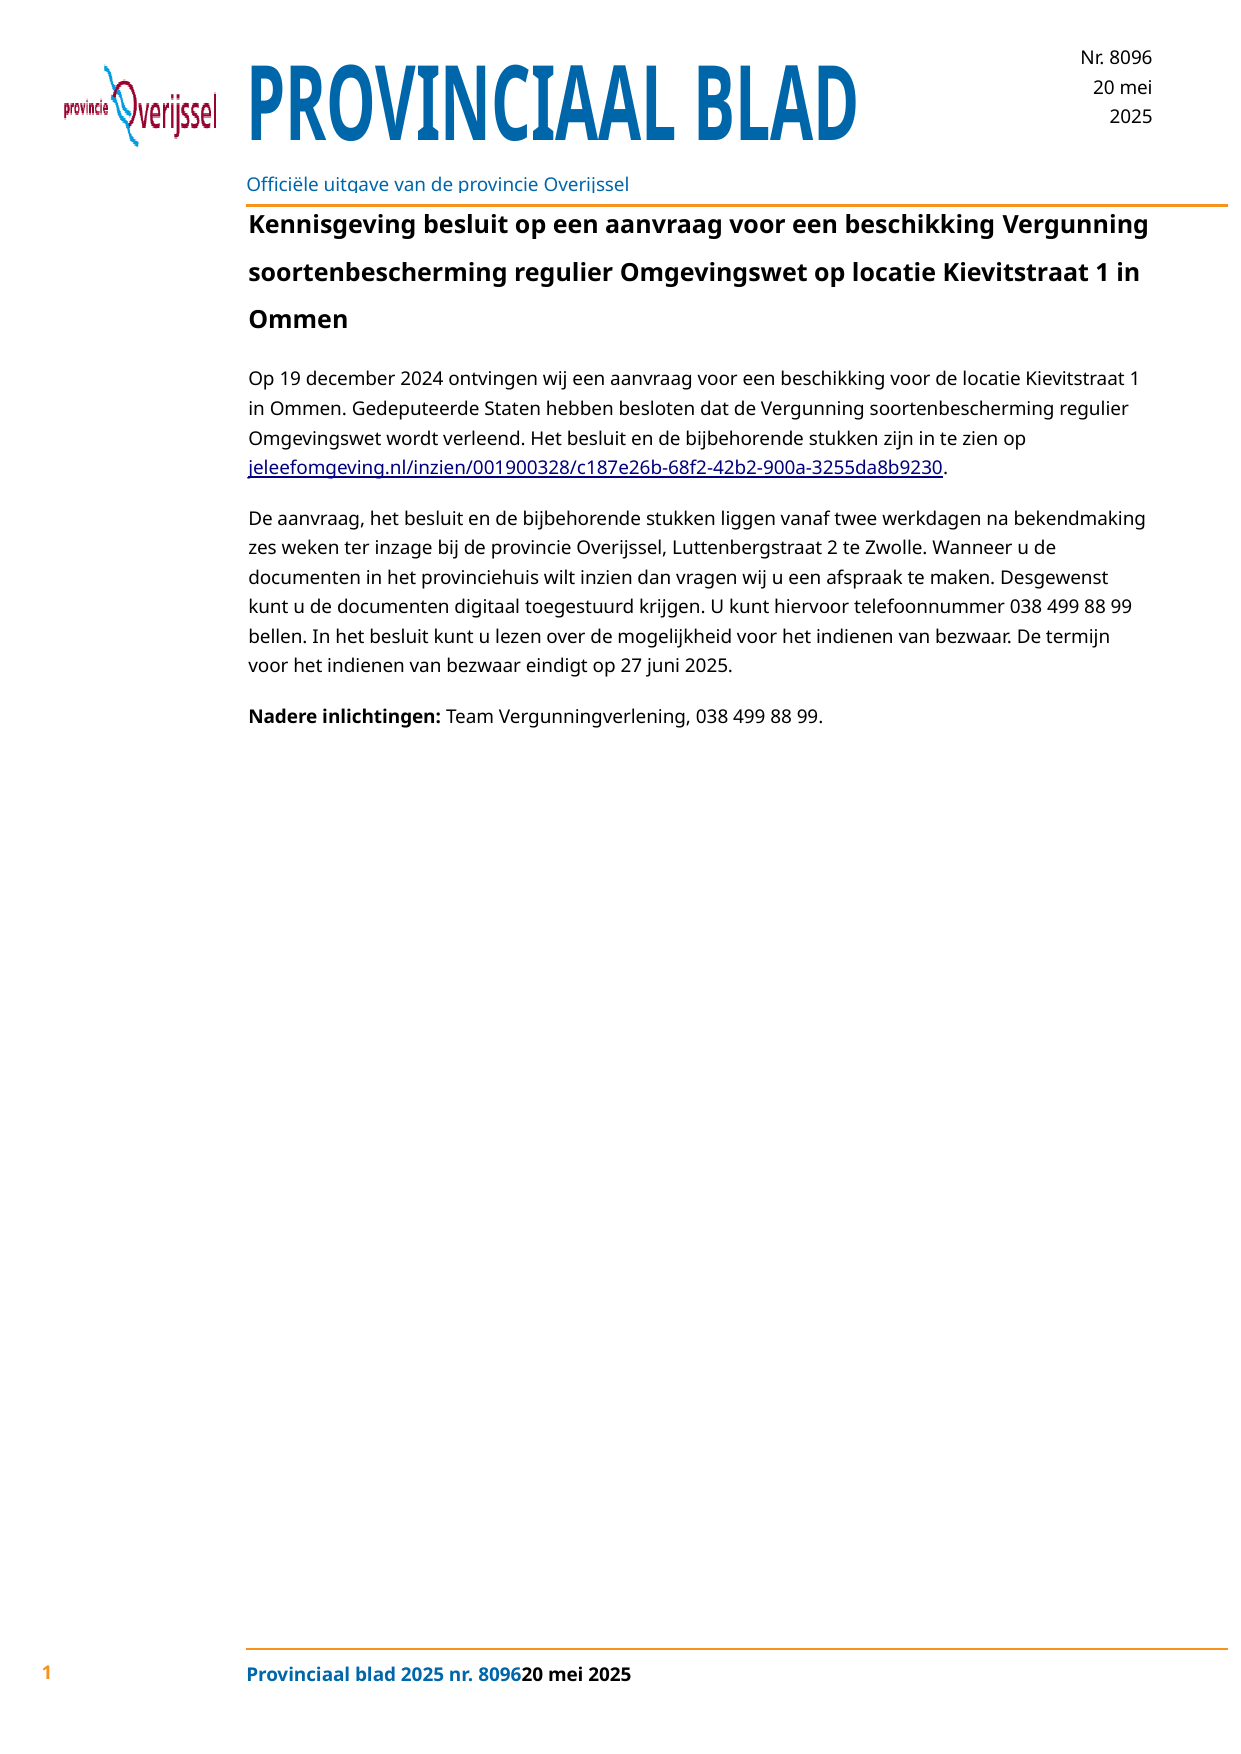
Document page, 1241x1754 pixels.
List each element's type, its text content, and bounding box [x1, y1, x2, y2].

text De aanvraag, het besluit en de bijbehorende stukken liggen vanaf twee werkdagen na bekendmaking zes weken ter inzage bij de provincie Overijssel, Luttenbergstraat 2 te Zwolle. Wanneer u de documenten in het provinciehuis wilt inzien dan vragen wij u een afspraak te maken. Desgewenst kunt u de documenten digitaal toegestuurd krijgen. U kunt hiervoor telefoonnummer 038 499 88 99 bellen. In het besluit kunt u lezen over de mogelijkheid voor het indienen van bezwaar. De termijn voor het indienen van bezwaar eindigt op 27 juni 2025. [248, 505, 1152, 678]
text Nadere inlichtingen: Team Vergunningverlening, 038 499 88 99. [248, 703, 1152, 729]
picture [41, 47, 231, 172]
text Kennisgeving besluit op een aanvraag voor een beschikking Vergunning soortenbescherming regulier Omgevingswet op locatie Kievitstraat 1 in Ommen [248, 207, 1152, 336]
text Op 19 december 2024 ontvingen wij een aanvraag voor een beschikking voor de locatie Kievitstraat 1 in Ommen. Gedeputeerde Staten hebben besloten dat de Vergunning soortenbescherming regulier Omgevingswet wordt verleend. Het besluit en de bijbehorende stukken zijn in te zien op jeleefomgeving.nl/inzien/001900328/c187e26b-68f2-42b2-900a-3255da8b9230. [248, 366, 1152, 480]
